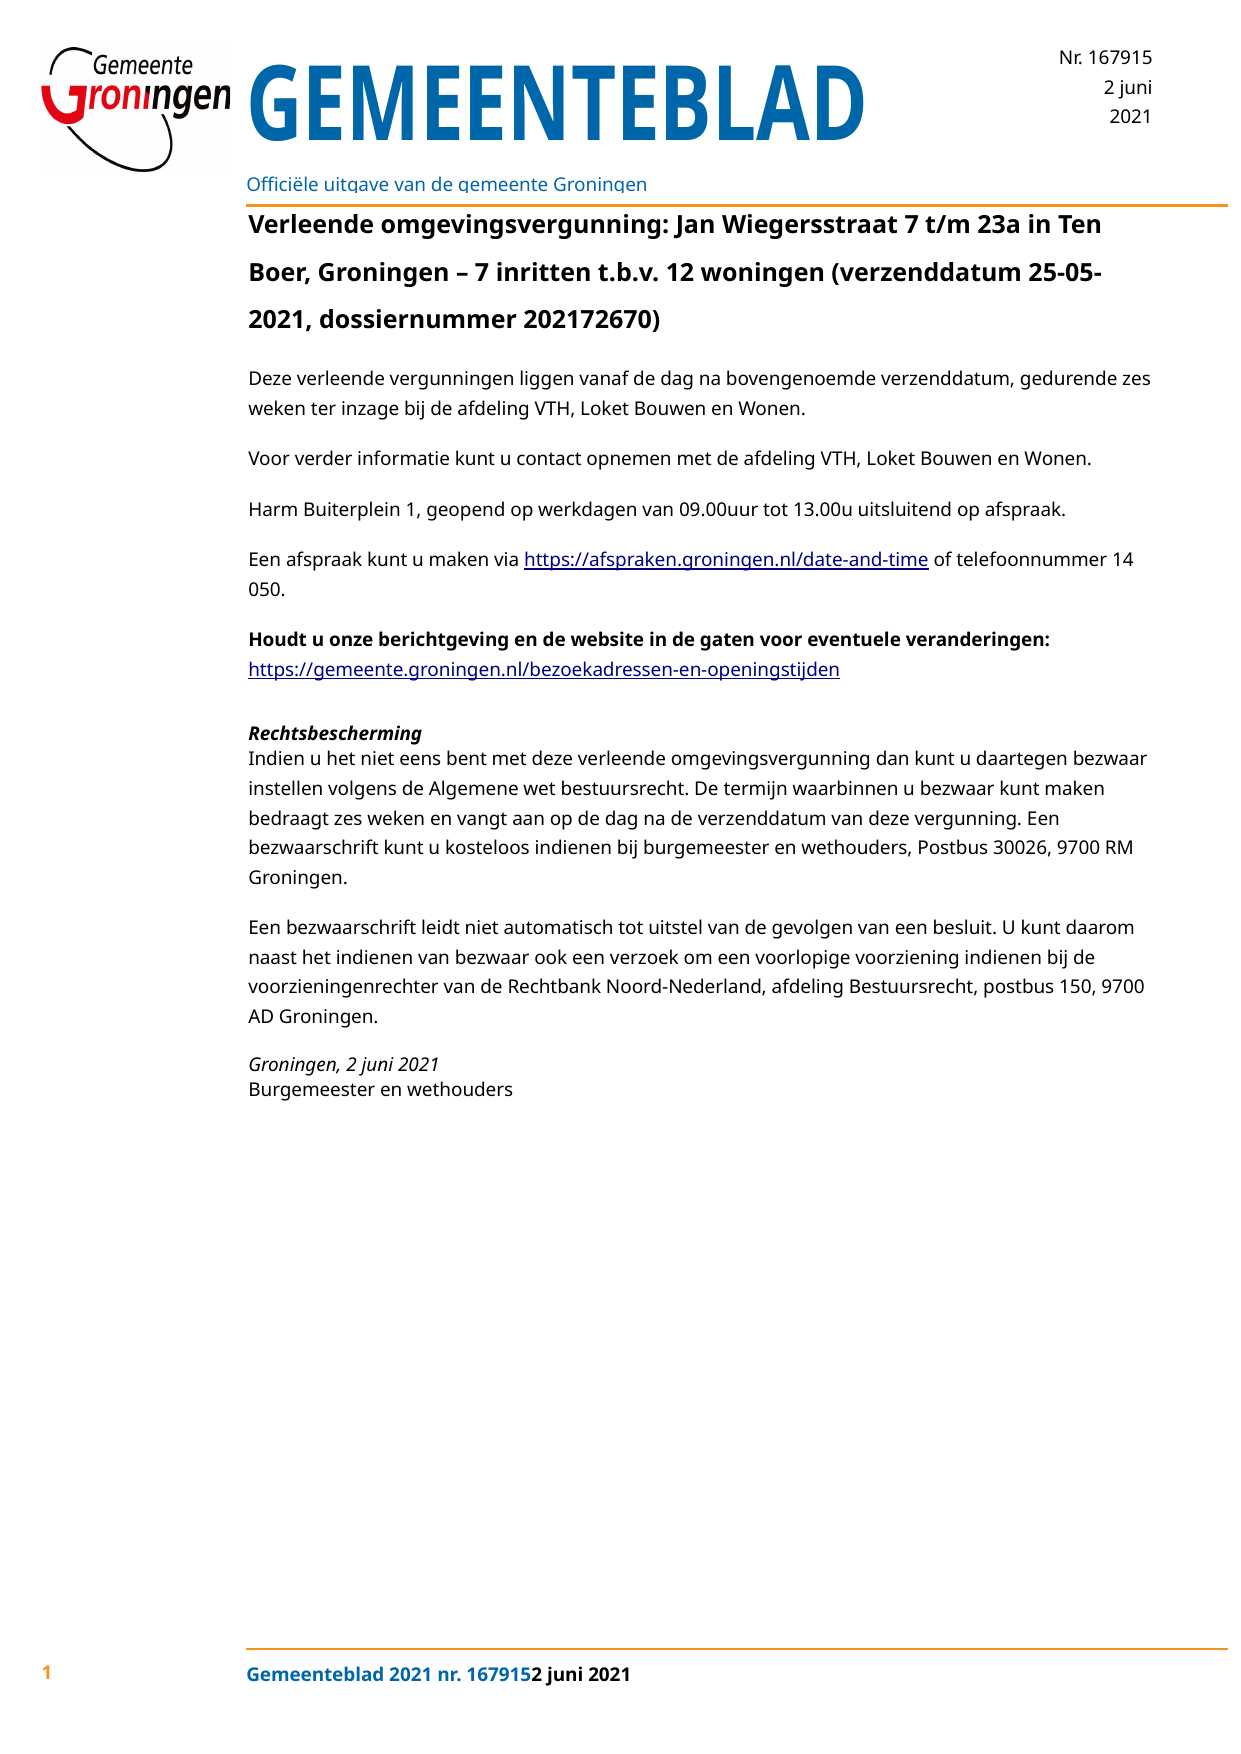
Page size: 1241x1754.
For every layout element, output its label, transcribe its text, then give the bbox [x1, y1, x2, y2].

text Een bezwaarschrift leidt niet automatisch tot uitstel van de gevolgen van een besluit. U kunt daarom naast het indienen van bezwaar ook een verzoek om een voorlopige voorziening indienen bij de voorzieningenrechter van de Rechtbank Noord-Nederland, afdeling Bestuursrecht, postbus 150, 9700 AD Groningen. [248, 914, 1152, 1029]
text Een afspraak kunt u maken via https://afspraken.groningen.nl/date-and-time of telefoonnummer 14 050. [248, 546, 1152, 602]
text Burgemeester en wethouders [248, 1077, 1152, 1102]
text Rechtsbescherming [248, 720, 1152, 746]
text Indien u het niet eens bent met deze verleende omgevingsvergunning dan kunt u daartegen bezwaar instellen volgens de Algemene wet bestuursrecht. De termijn waarbinnen u bezwaar kunt maken bedraagt zes weken en vangt aan op de dag na de verzenddatum van deze vergunning. Een bezwaarschrift kunt u kosteloos indienen bij burgemeester en wethouders, Postbus 30026, 9700 RM Groningen. [248, 746, 1152, 890]
text Harm Buiterplein 1, geopend op werkdagen van 09.00uur tot 13.00u uitsluitend op afspraak. [248, 496, 1152, 522]
picture [41, 47, 231, 172]
text Houdt u onze berichtgeving en de website in de gaten voor eventuele veranderingen: https://gemeente.groningen.nl/bezoekadressen-en-openingstijden [248, 626, 1152, 682]
text Deze verleende vergunningen liggen vanaf de dag na bovengenoemde verzenddatum, gedurende zes weken ter inzage bij de afdeling VTH, Loket Bouwen en Wonen. [248, 366, 1152, 421]
text Groningen, 2 juni 2021 [248, 1051, 1152, 1077]
text Voor verder informatie kunt u contact opnemen met de afdeling VTH, Loket Bouwen en Wonen. [248, 446, 1152, 471]
text Verleende omgevingsvergunning: Jan Wiegersstraat 7 t/m 23a in Ten Boer, Groningen – 7 inritten t.b.v. 12 woningen (verzenddatum 25-05-2021, dossiernummer 202172670) [248, 207, 1152, 336]
